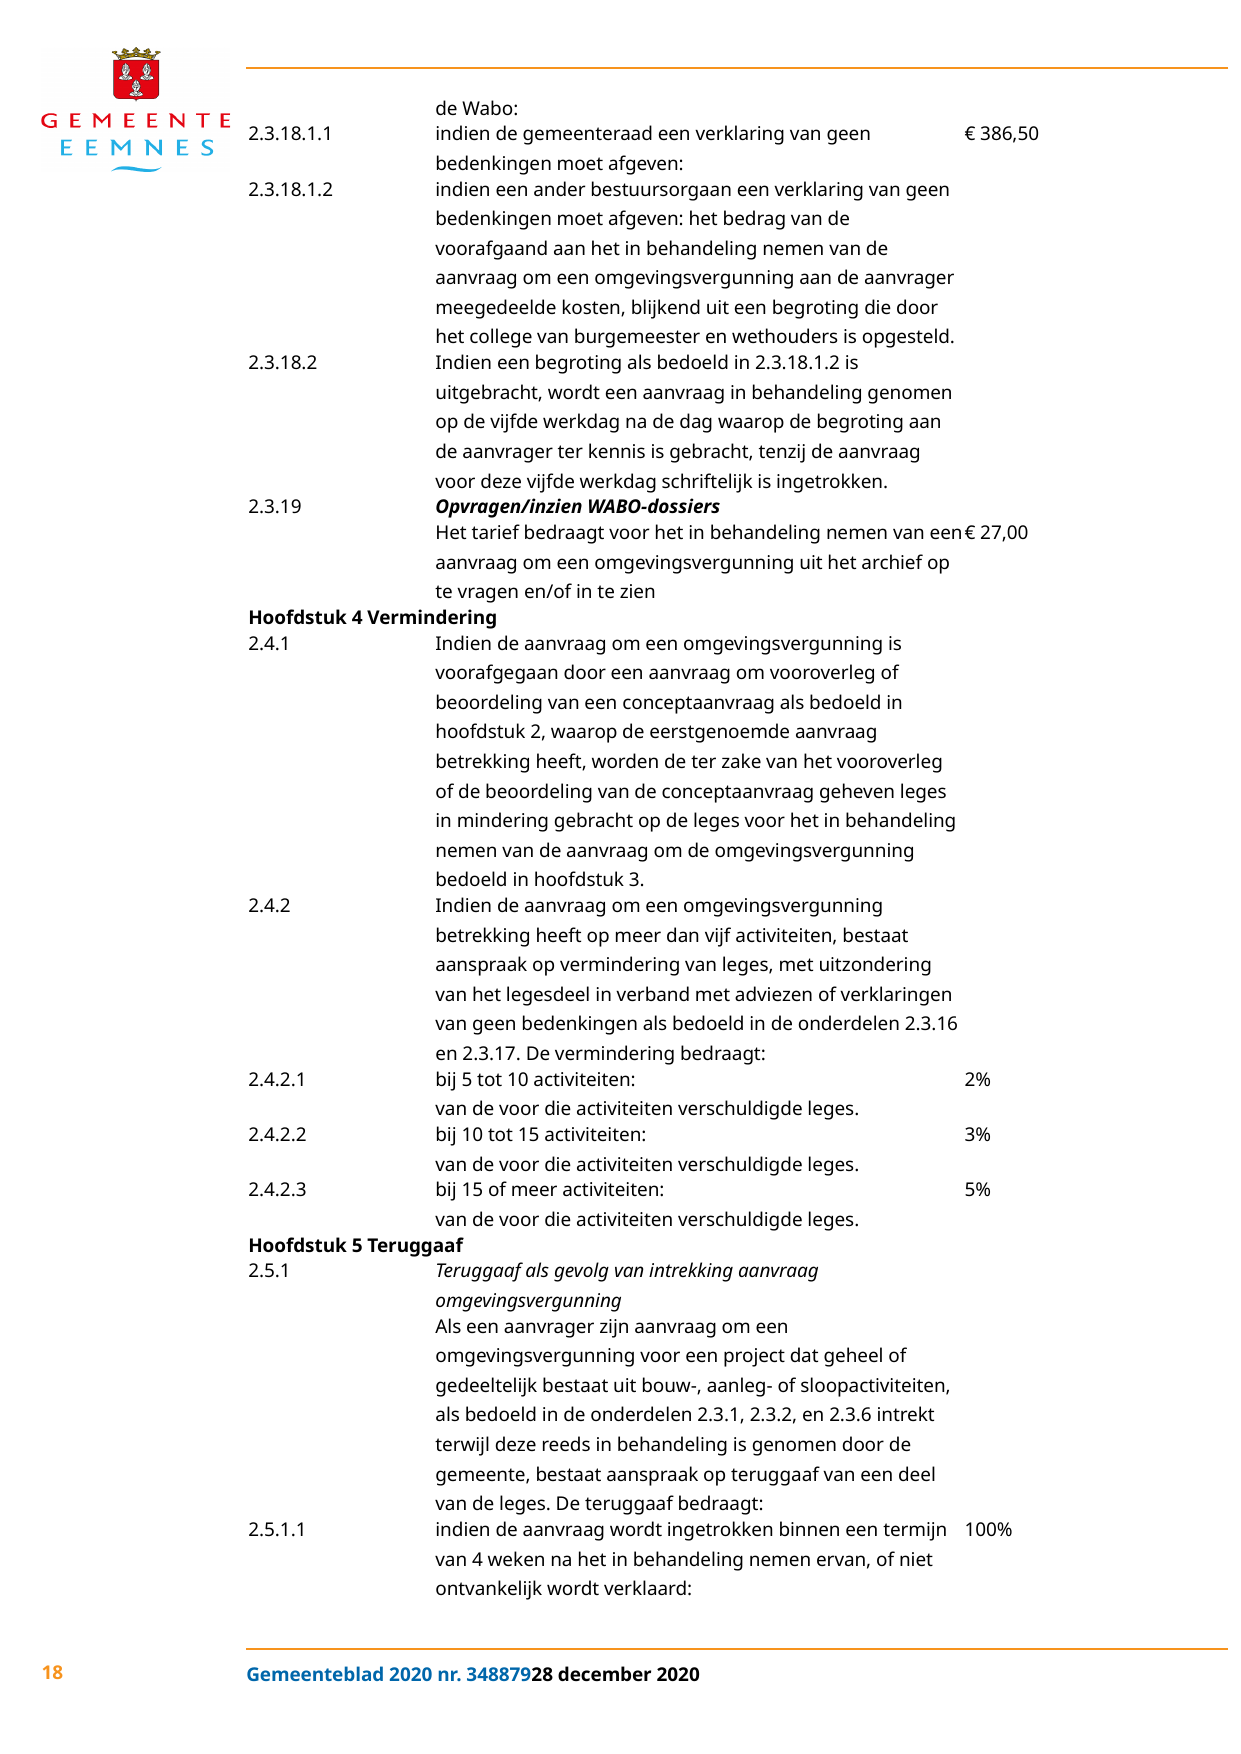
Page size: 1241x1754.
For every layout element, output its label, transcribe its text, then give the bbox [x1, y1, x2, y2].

table_cell 5% [964, 1177, 1152, 1232]
table_cell [248, 519, 435, 604]
table_cell Indien een begroting als bedoeld in 2.3.18.1.2 is uitgebracht, wordt een aanvraag in behandeling genomen op de vijfde werkdag na de dag waarop de begroting aan de aanvrager ter kennis is gebracht, tenzij de aanvraag voor deze vijfde werkdag schriftelijk is ingetrokken. [435, 350, 964, 493]
table_cell 3% [964, 1121, 1152, 1177]
table_cell [964, 176, 1152, 349]
table_cell 2.4.2.2 [248, 1121, 435, 1177]
table_cell [964, 1313, 1152, 1516]
table_cell 2.4.2.1 [248, 1066, 435, 1121]
table_cell indien een ander bestuursorgaan een verklaring van geen bedenkingen moet afgeven: het bedrag van de voorafgaand aan het in behandeling nemen van de aanvraag om een omgevingsvergunning aan de aanvrager meegedeelde kosten, blijkend uit een begroting die door het college van burgemeester en wethouders is opgesteld. [435, 176, 964, 349]
table_cell 2.3.18.1.2 [248, 176, 435, 349]
table_cell bij 10 tot 15 activiteiten: van de voor die activiteiten verschuldigde leges. [435, 1121, 964, 1177]
table_cell Indien de aanvraag om een omgevingsvergunning is voorafgegaan door een aanvraag om vooroverleg of beoordeling van een conceptaanvraag als bedoeld in hoofdstuk 2, waarop de eerstgenoemde aanvraag betrekking heeft, worden de ter zake van het vooroverleg of de beoordeling van de conceptaanvraag geheven leges in mindering gebracht op de leges voor het in behandeling nemen van de aanvraag om de omgevingsvergunning bedoeld in hoofdstuk 3. [435, 630, 964, 892]
table_cell [964, 494, 1152, 519]
table_cell de Wabo: [435, 95, 964, 121]
table_cell [964, 604, 1152, 630]
table_cell Hoofdstuk 4 Vermindering [248, 604, 964, 630]
table_cell € 386,50 [964, 121, 1152, 176]
picture [41, 47, 231, 172]
table_cell 2.4.2 [248, 892, 435, 1066]
table_cell Het tarief bedraagt voor het in behandeling nemen van een aanvraag om een omgevingsvergunning uit het archief op te vragen en/of in te zien [435, 519, 964, 604]
table_cell indien de gemeenteraad een verklaring van geen bedenkingen moet afgeven: [435, 121, 964, 176]
table_cell [964, 1258, 1152, 1313]
table_cell Indien de aanvraag om een omgevingsvergunning betrekking heeft op meer dan vijf activiteiten, bestaat aanspraak op vermindering van leges, met uitzondering van het legesdeel in verband met adviezen of verklaringen van geen bedenkingen als bedoeld in de onderdelen 2.3.16 en 2.3.17. De vermindering bedraagt: [435, 892, 964, 1066]
table_cell 2.5.1.1 [248, 1516, 435, 1601]
table_cell 2% [964, 1066, 1152, 1121]
table_cell bij 15 of meer activiteiten: van de voor die activiteiten verschuldigde leges. [435, 1177, 964, 1232]
table_cell € 27,00 [964, 519, 1152, 604]
table_cell [964, 892, 1152, 1066]
table_cell 2.4.2.3 [248, 1177, 435, 1232]
table_cell Teruggaaf als gevolg van intrekking aanvraag omgevingsvergunning [435, 1258, 964, 1313]
table_cell 100% [964, 1516, 1152, 1601]
table_cell [964, 630, 1152, 892]
table_cell Als een aanvrager zijn aanvraag om een omgevingsvergunning voor een project dat geheel of gedeeltelijk bestaat uit bouw-, aanleg- of sloopactiviteiten, als bedoeld in de onderdelen 2.3.1, 2.3.2, en 2.3.6 intrekt terwijl deze reeds in behandeling is genomen door de gemeente, bestaat aanspraak op teruggaaf van een deel van de leges. De teruggaaf bedraagt: [435, 1313, 964, 1516]
table_cell 2.3.19 [248, 494, 435, 519]
table_cell indien de aanvraag wordt ingetrokken binnen een termijn van 4 weken na het in behandeling nemen ervan, of niet ontvankelijk wordt verklaard: [435, 1516, 964, 1601]
table_cell 2.3.18.1.1 [248, 121, 435, 176]
table_cell 2.4.1 [248, 630, 435, 892]
table_cell [964, 95, 1152, 121]
table_cell Opvragen/inzien WABO-dossiers [435, 494, 964, 519]
table_cell 2.3.18.2 [248, 350, 435, 493]
table_cell [964, 350, 1152, 493]
table_cell 2.5.1 [248, 1258, 435, 1313]
table_cell bij 5 tot 10 activiteiten: van de voor die activiteiten verschuldigde leges. [435, 1066, 964, 1121]
table_cell [248, 1313, 435, 1516]
table_cell Hoofdstuk 5 Teruggaaf [248, 1232, 964, 1258]
table_cell [248, 95, 435, 121]
table_cell [964, 1232, 1152, 1258]
